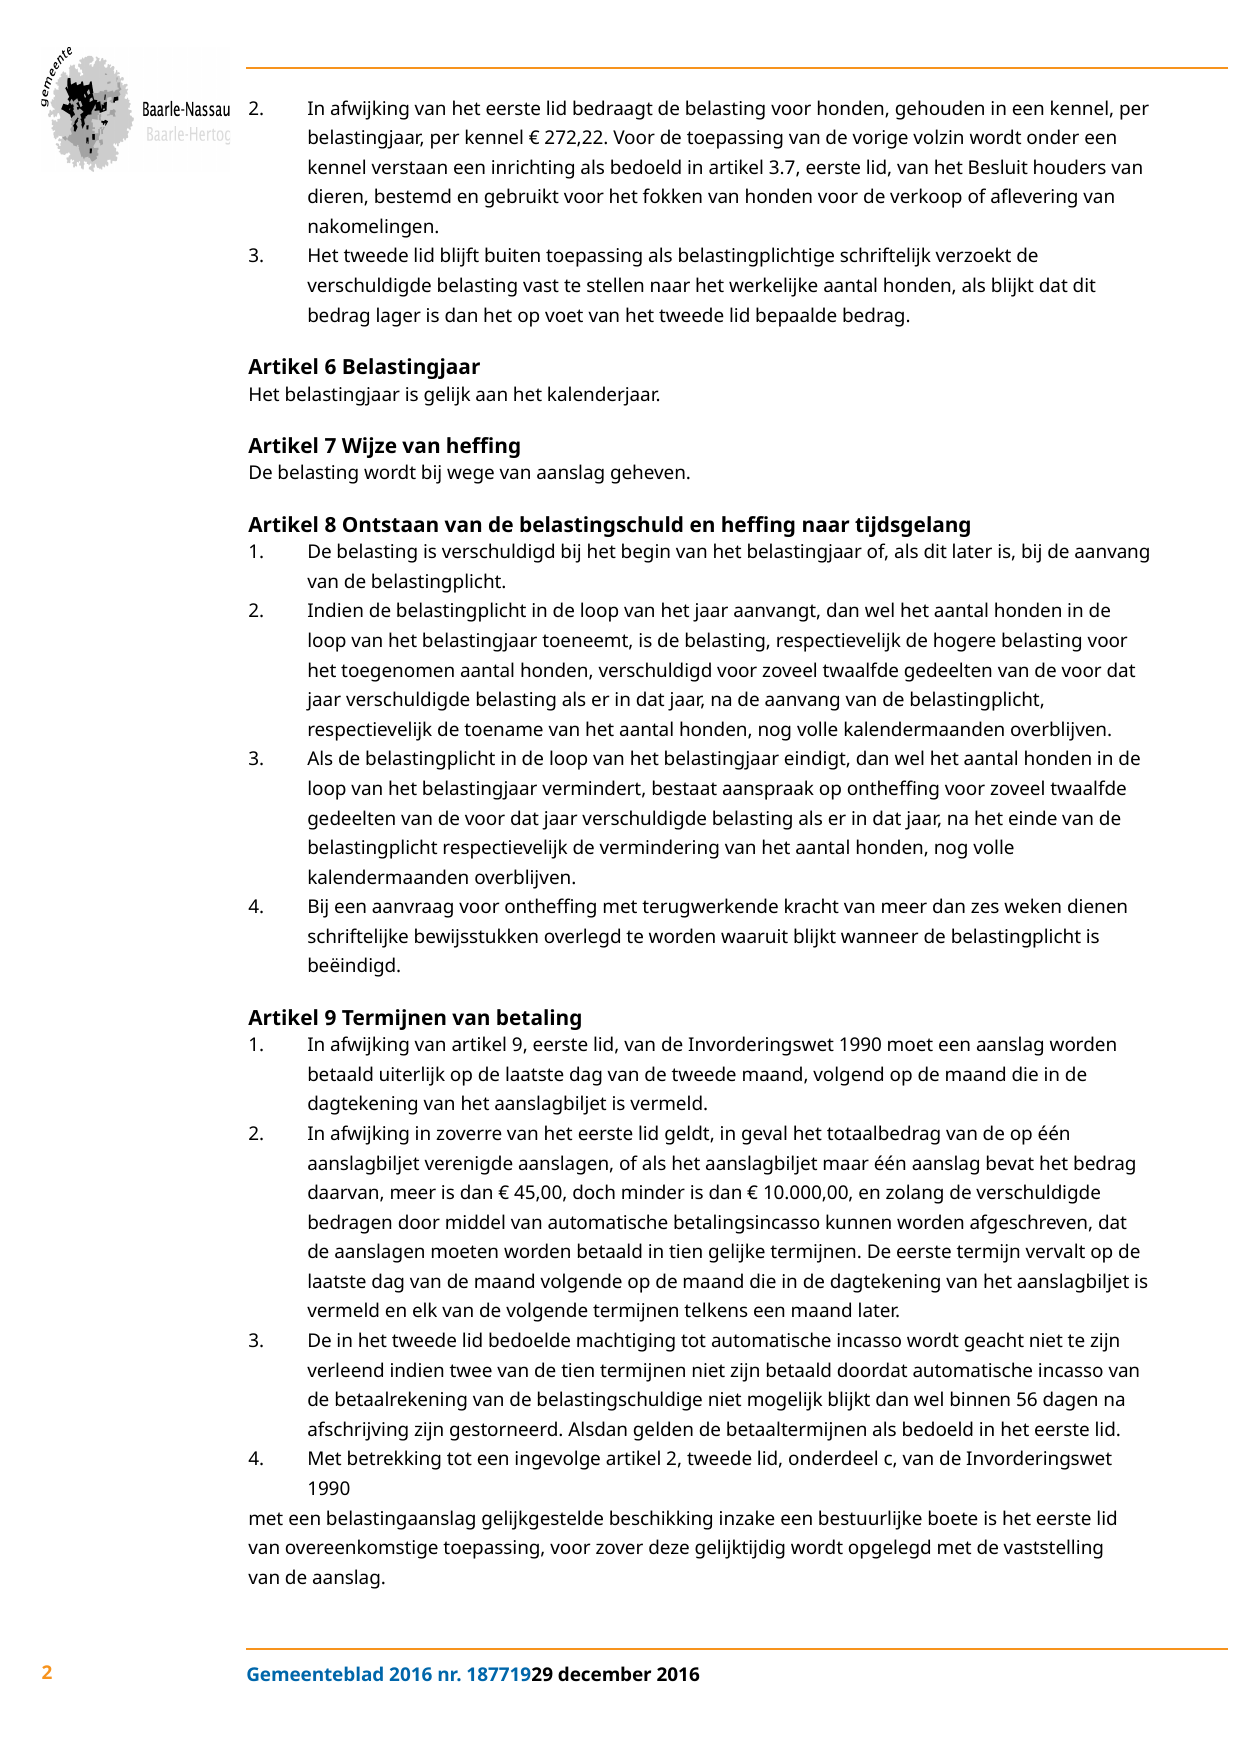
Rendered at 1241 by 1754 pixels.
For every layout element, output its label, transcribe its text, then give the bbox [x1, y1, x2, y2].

list Bij een aanvraag voor ontheffing met terugwerkende kracht van meer dan zes weken dienen schriftelijke bewijsstukken overlegd te worden waaruit blijkt wanneer de belastingplicht is beëindigd. [248, 893, 1152, 978]
list In afwijking van het eerste lid bedraagt de belasting voor honden, gehouden in een kennel, per belastingjaar, per kennel € 272,22. Voor de toepassing van de vorige volzin wordt onder een kennel verstaan een inrichting als bedoeld in artikel 3.7, eerste lid, van het Besluit houders van dieren, bestemd en gebruikt voor het fokken van honden voor de verkoop of aflevering van nakomelingen. [248, 95, 1152, 239]
text Het belastingjaar is gelijk aan het kalenderjaar. [248, 381, 1152, 406]
text De belasting wordt bij wege van aanslag geheven. [248, 459, 1152, 485]
list Met betrekking tot een ingevolge artikel 2, tweede lid, onderdeel c, van de Invorderingswet 1990 [248, 1446, 1152, 1501]
list In afwijking in zoverre van het eerste lid geldt, in geval het totaalbedrag van de op één aanslagbiljet verenigde aanslagen, of als het aanslagbiljet maar één aanslag bevat het bedrag daarvan, meer is dan € 45,00, doch minder is dan € 10.000,00, en zolang de verschuldigde bedragen door middel van automatische betalingsincasso kunnen worden afgeschreven, dat de aanslagen moeten worden betaald in tien gelijke termijnen. De eerste termijn vervalt op de laatste dag van de maand volgende op de maand die in de dagtekening van het aanslagbiljet is vermeld en elk van de volgende termijnen telkens een maand later. [248, 1120, 1152, 1323]
text Artikel 9 Termijnen van betaling [248, 1003, 1152, 1031]
text Artikel 6 Belastingjaar [248, 352, 1152, 381]
text van overeenkomstige toepassing, voor zover deze gelijktijdig wordt opgelegd met de vaststelling [248, 1534, 1152, 1560]
list In afwijking van artikel 9, eerste lid, van de Invorderingswet 1990 moet een aanslag worden betaald uiterlijk op de laatste dag van de tweede maand, volgend op de maand die in de dagtekening van het aanslagbiljet is vermeld. [248, 1031, 1152, 1116]
text van de aanslag. [248, 1564, 1152, 1590]
text Artikel 8 Ontstaan van de belastingschuld en heffing naar tijdsgelang [248, 510, 1152, 538]
picture [41, 47, 231, 172]
list Het tweede lid blijft buiten toepassing als belastingplichtige schriftelijk verzoekt de verschuldigde belasting vast te stellen naar het werkelijke aantal honden, als blijkt dat dit bedrag lager is dan het op voet van het tweede lid bepaalde bedrag. [248, 243, 1152, 328]
list Als de belastingplicht in de loop van het belastingjaar eindigt, dan wel het aantal honden in de loop van het belastingjaar vermindert, bestaat aanspraak op ontheffing voor zoveel twaalfde gedeelten van de voor dat jaar verschuldigde belasting als er in dat jaar, na het einde van de belastingplicht respectievelijk de vermindering van het aantal honden, nog volle kalendermaanden overblijven. [248, 746, 1152, 889]
text met een belastingaanslag gelijkgestelde beschikking inzake een bestuurlijke boete is het eerste lid [248, 1505, 1152, 1531]
list De in het tweede lid bedoelde machtiging tot automatische incasso wordt geacht niet te zijn verleend indien twee van de tien termijnen niet zijn betaald doordat automatische incasso van de betaalrekening van de belastingschuldige niet mogelijk blijkt dan wel binnen 56 dagen na afschrijving zijn gestorneerd. Alsdan gelden de betaaltermijnen als bedoeld in het eerste lid. [248, 1327, 1152, 1442]
list De belasting is verschuldigd bij het begin van het belastingjaar of, als dit later is, bij de aanvang van de belastingplicht. [248, 538, 1152, 594]
list Indien de belastingplicht in de loop van het jaar aanvangt, dan wel het aantal honden in de loop van het belastingjaar toeneemt, is de belasting, respectievelijk de hogere belasting voor het toegenomen aantal honden, verschuldigd voor zoveel twaalfde gedeelten van de voor dat jaar verschuldigde belasting als er in dat jaar, na de aanvang van de belastingplicht, respectievelijk de toename van het aantal honden, nog volle kalendermaanden overblijven. [248, 598, 1152, 742]
text Artikel 7 Wijze van heffing [248, 431, 1152, 459]
